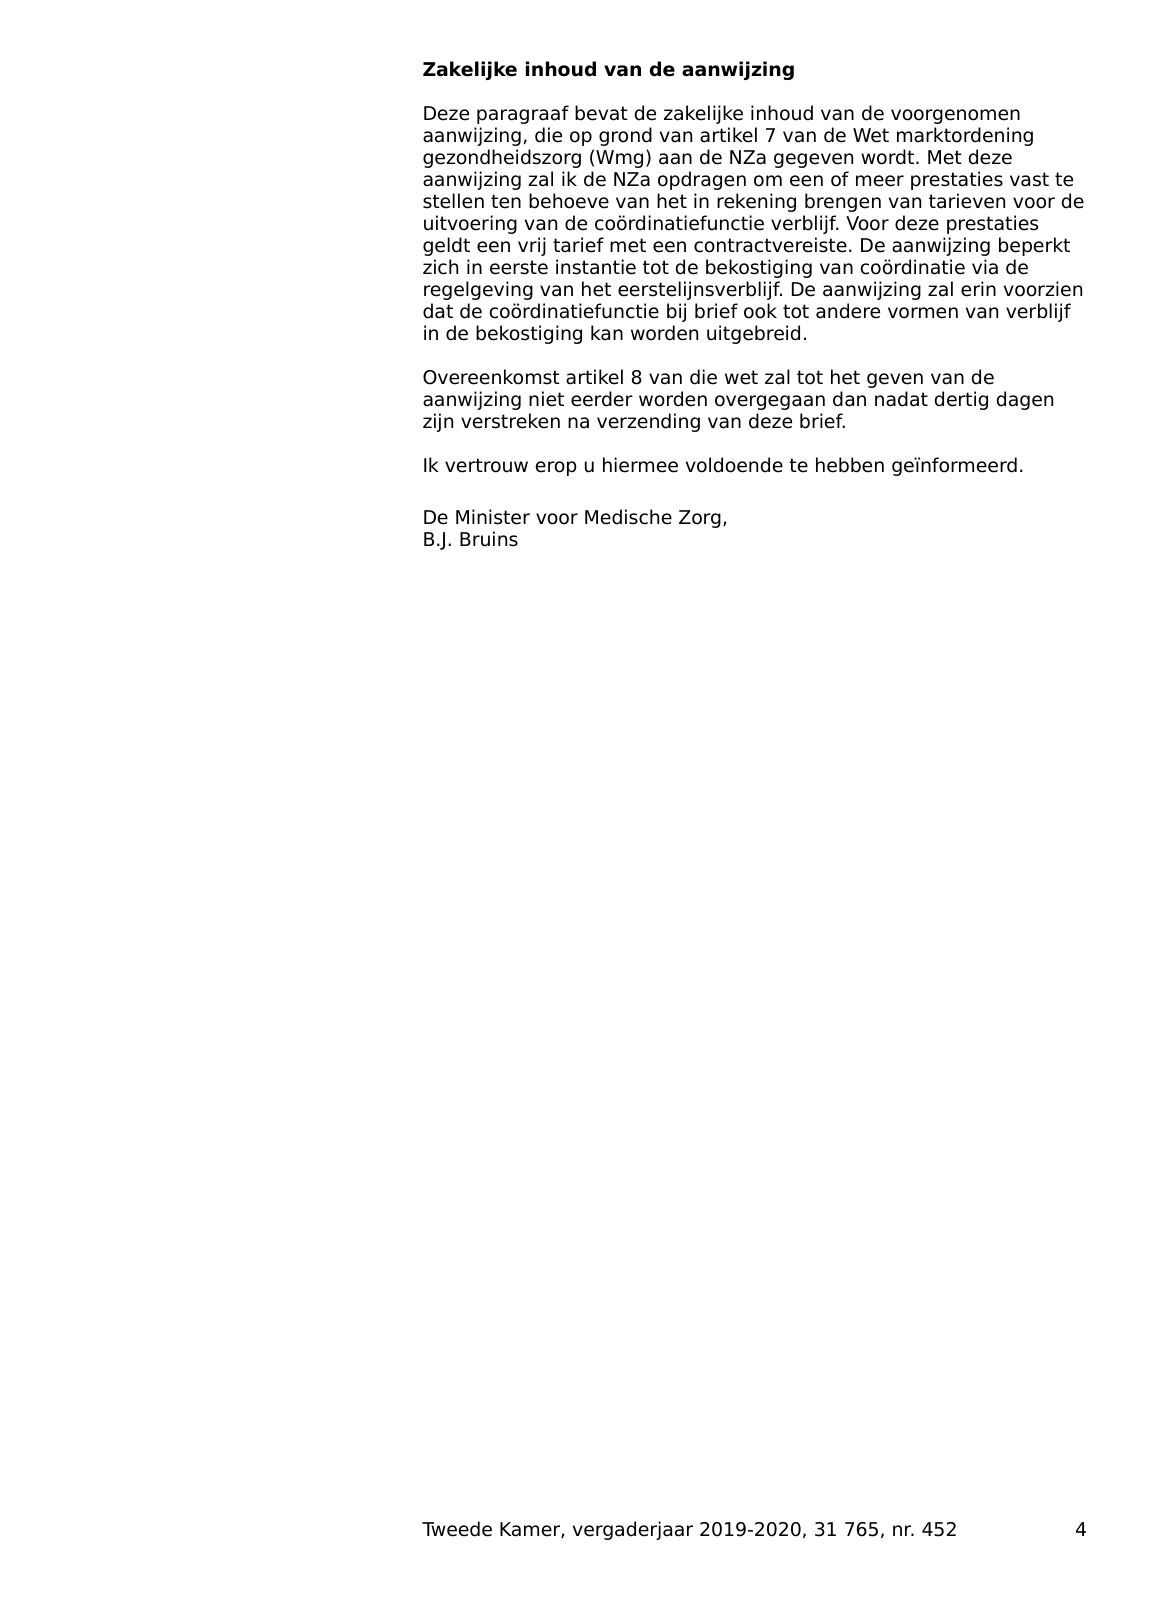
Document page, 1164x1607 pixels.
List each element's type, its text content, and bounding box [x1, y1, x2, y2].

text De Minister voor Medische Zorg, B.J. Bruins [422, 507, 1087, 551]
subtitle Zakelijke inhoud van de aanwijzing [422, 59, 1087, 81]
text Deze paragraaf bevat de zakelijke inhoud van de voorgenomen aanwijzing, die op grond van artikel 7 van de Wet marktordening gezondheidszorg (Wmg) aan de NZa gegeven wordt. Met deze aanwijzing zal ik de NZa opdragen om een of meer prestaties vast te stellen ten behoeve van het in rekening brengen van tarieven voor de uitvoering van de coördinatiefunctie verblijf. Voor deze prestaties geldt een vrij tarief met een contractvereiste. De aanwijzing beperkt zich in eerste instantie tot de bekostiging van coördinatie via de regelgeving van het eerstelijnsverblijf. De aanwijzing zal erin voorzien dat de coördinatiefunctie bij brief ook tot andere vormen van verblijf in de bekostiging kan worden uitgebreid. [422, 103, 1087, 345]
text Overeenkomst artikel 8 van die wet zal tot het geven van de aanwijzing niet eerder worden overgegaan dan nadat dertig dagen zijn verstreken na verzending van deze brief. [422, 367, 1087, 433]
text Ik vertrouw erop u hiermee voldoende te hebben geïnformeerd. [422, 455, 1087, 477]
